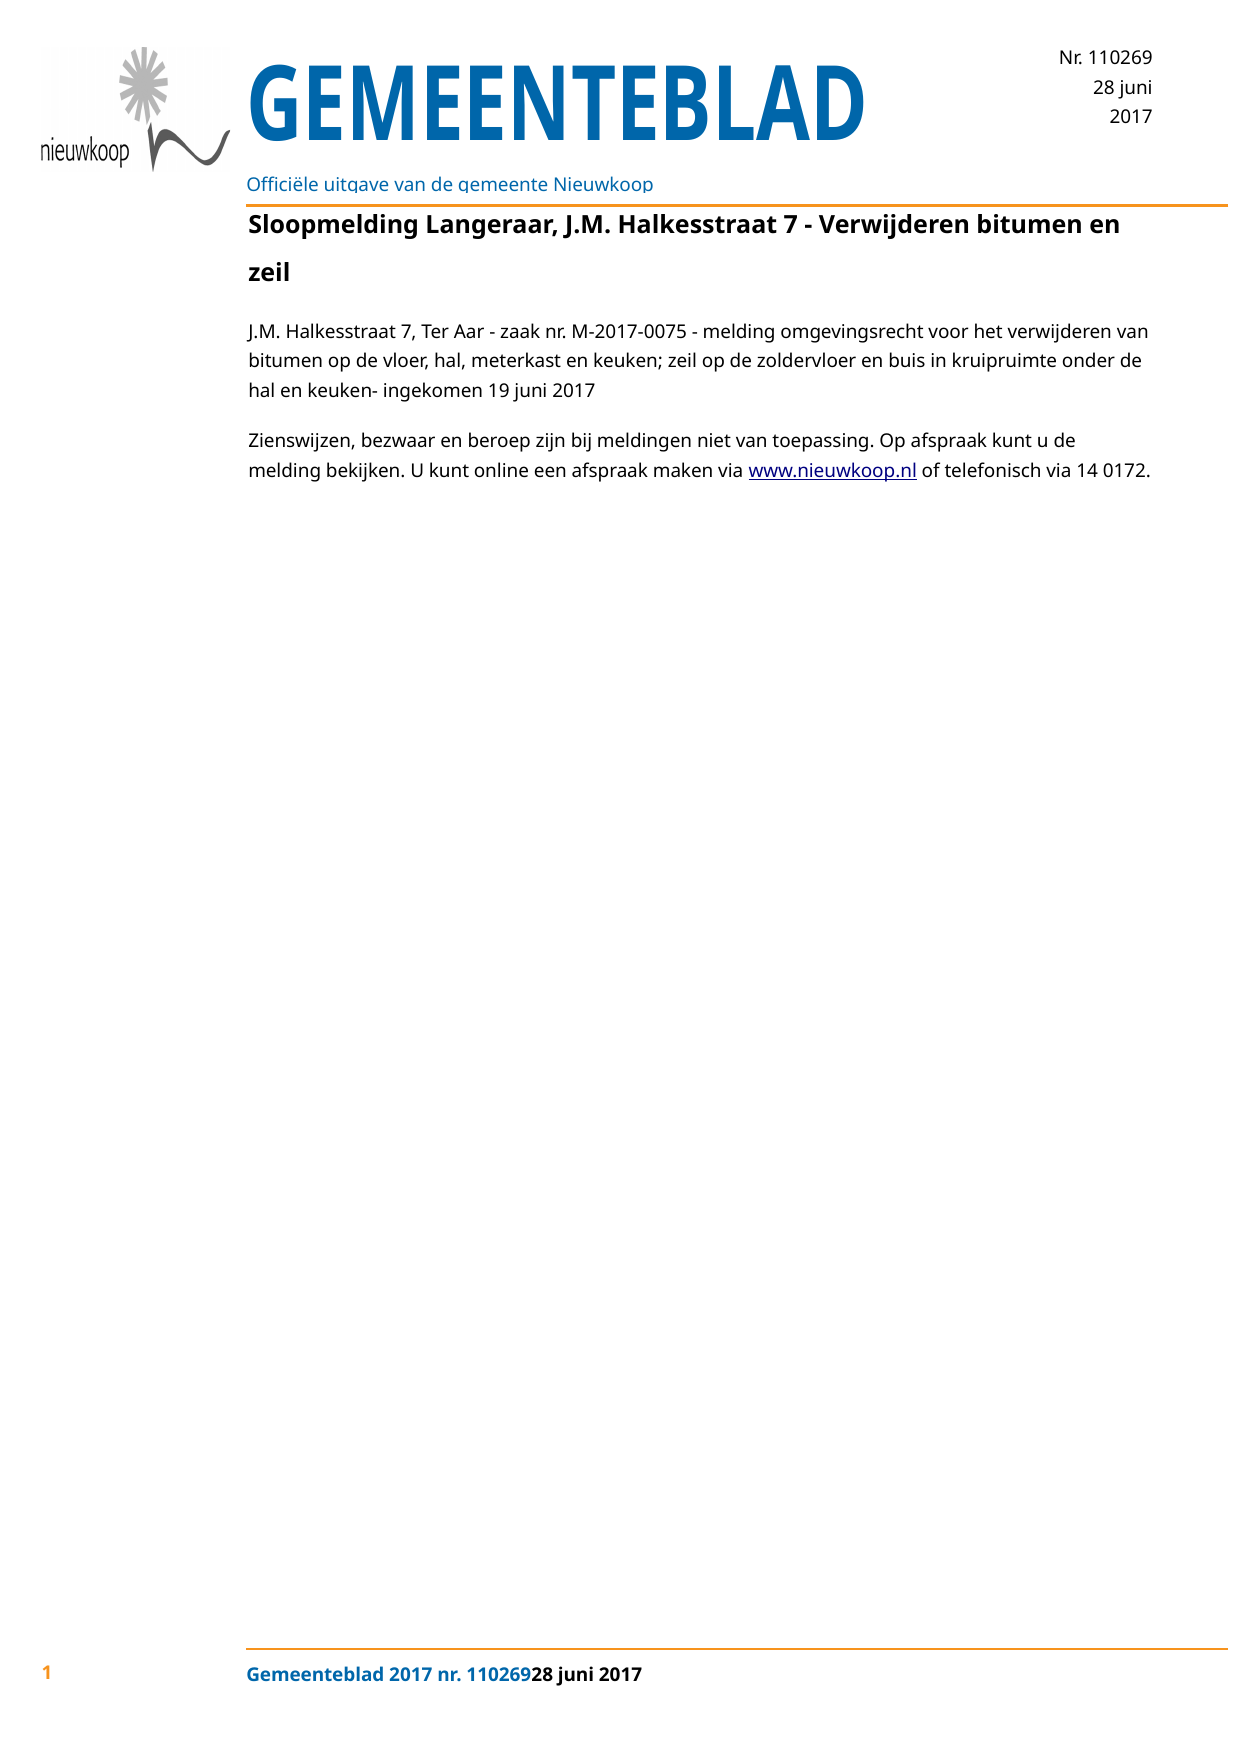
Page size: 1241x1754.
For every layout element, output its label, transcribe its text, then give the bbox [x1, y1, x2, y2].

text J.M. Halkesstraat 7, Ter Aar - zaak nr. M-2017-0075 - melding omgevingsrecht voor het verwijderen van bitumen op de vloer, hal, meterkast en keuken; zeil op de zoldervloer en buis in kruipruimte onder de hal en keuken- ingekomen 19 juni 2017 [248, 318, 1152, 403]
text Sloopmelding Langeraar, J.M. Halkesstraat 7 - Verwijderen bitumen en zeil [248, 207, 1152, 288]
picture [41, 47, 231, 172]
text Zienswijzen, bezwaar en beroep zijn bij meldingen niet van toepassing. Op afspraak kunt u de melding bekijken. U kunt online een afspraak maken via www.nieuwkoop.nl of telefonisch via 14 0172. [248, 427, 1152, 483]
